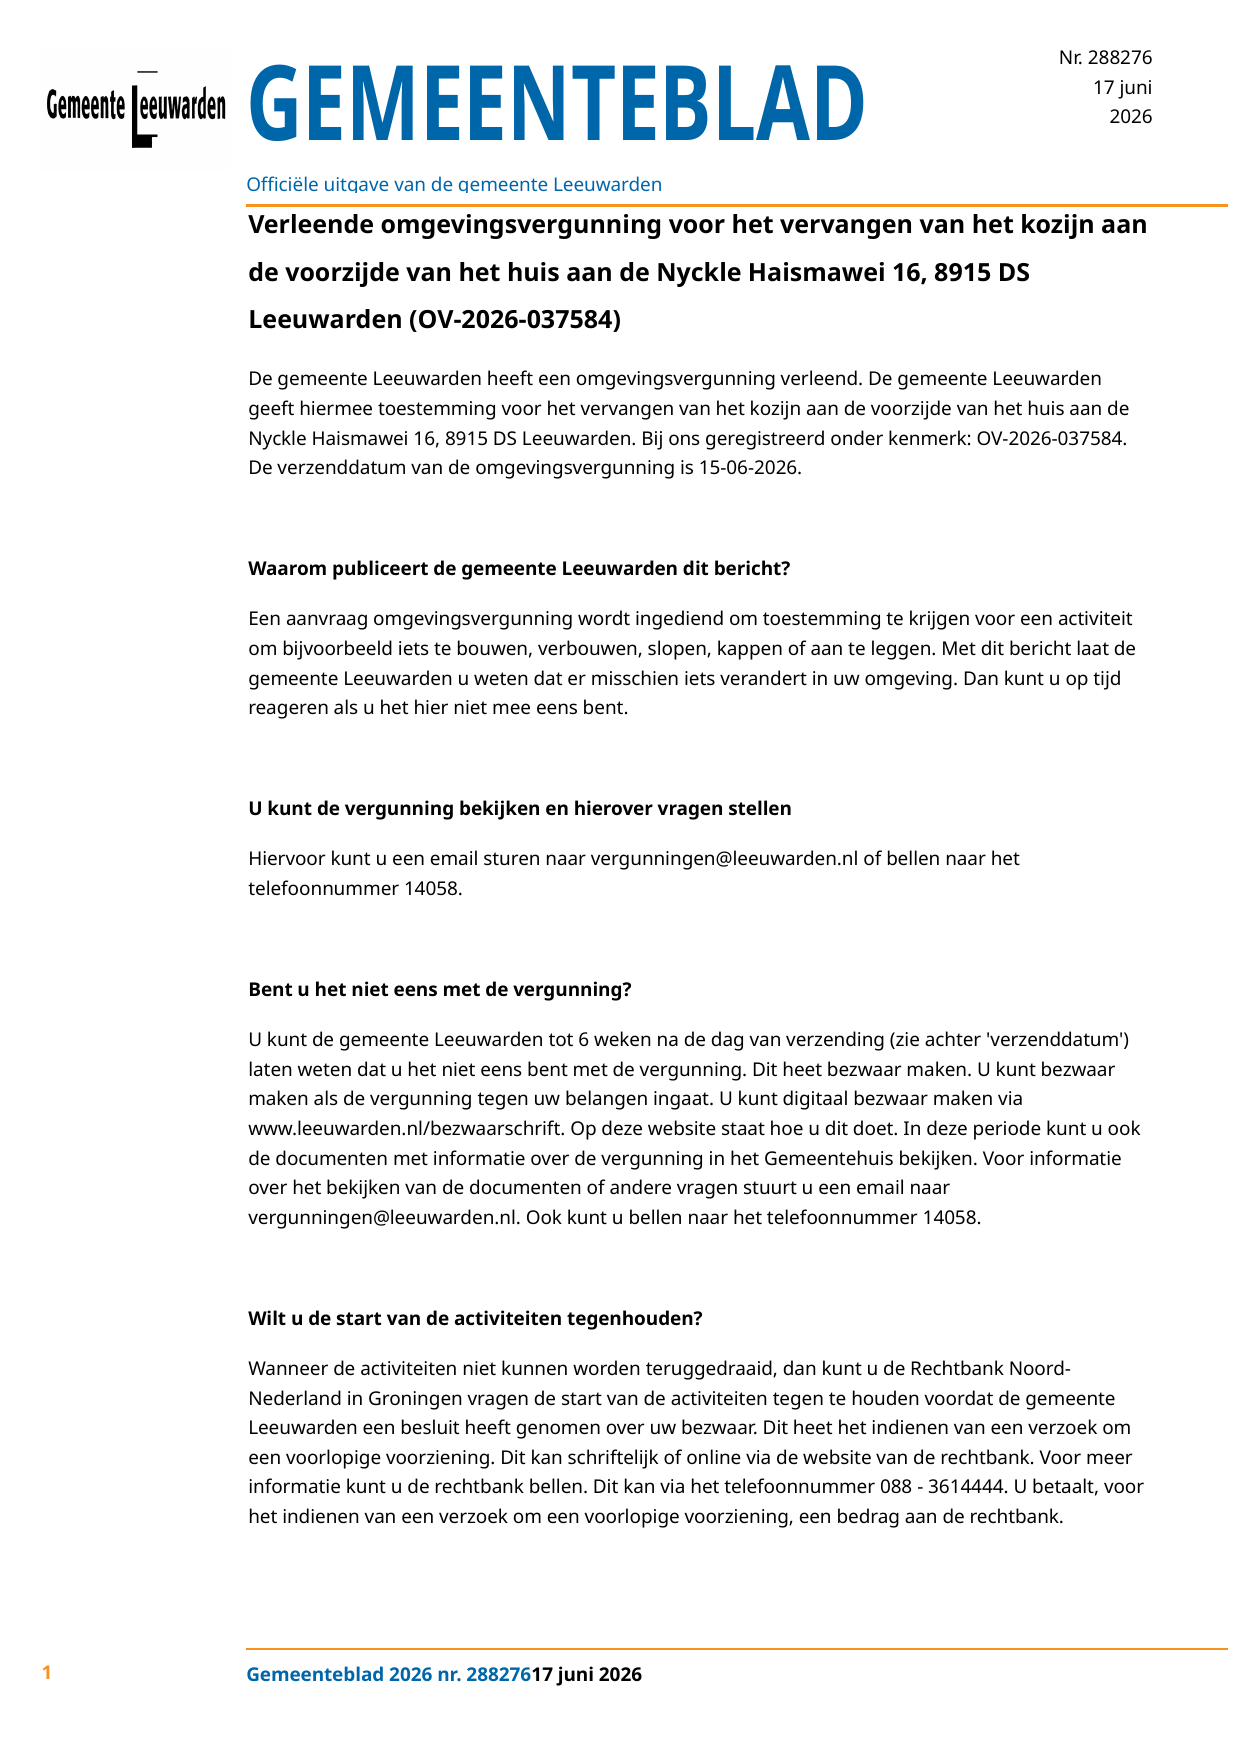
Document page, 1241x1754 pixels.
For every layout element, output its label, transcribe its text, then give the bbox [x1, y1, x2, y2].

text U kunt de vergunning bekijken en hierover vragen stellen [248, 795, 1152, 821]
picture [41, 47, 231, 172]
text Wanneer de activiteiten niet kunnen worden teruggedraaid, dan kunt u de Rechtbank Noord-Nederland in Groningen vragen de start van de activiteiten tegen te houden voordat de gemeente Leeuwarden een besluit heeft genomen over uw bezwaar. Dit heet het indienen van een verzoek om een voorlopige voorziening. Dit kan schriftelijk of online via de website van de rechtbank. Voor meer informatie kunt u de rechtbank bellen. Dit kan via het telefoonnummer 088 - 3614444. U betaalt, voor het indienen van een verzoek om een voorlopige voorziening, een bedrag aan de rechtbank. [248, 1355, 1152, 1529]
text Een aanvraag omgevingsvergunning wordt ingediend om toestemming te krijgen voor een activiteit om bijvoorbeeld iets te bouwen, verbouwen, slopen, kappen of aan te leggen. Met dit bericht laat de gemeente Leeuwarden u weten dat er misschien iets verandert in uw omgeving. Dan kunt u op tijd reageren als u het hier niet mee eens bent. [248, 606, 1152, 720]
text Hiervoor kunt u een email sturen naar vergunningen@leeuwarden.nl of bellen naar het telefoonnummer 14058. [248, 846, 1152, 901]
text Verleende omgevingsvergunning voor het vervangen van het kozijn aan de voorzijde van het huis aan de Nyckle Haismawei 16, 8915 DS Leeuwarden (OV-2026-037584) [248, 207, 1152, 336]
text Bent u het niet eens met de vergunning? [248, 976, 1152, 1002]
text Wilt u de start van de activiteiten tegenhouden? [248, 1305, 1152, 1330]
text U kunt de gemeente Leeuwarden tot 6 weken na de dag van verzending (zie achter 'verzenddatum') laten weten dat u het niet eens bent met de vergunning. Dit heet bezwaar maken. U kunt bezwaar maken als de vergunning tegen uw belangen ingaat. U kunt digitaal bezwaar maken via www.leeuwarden.nl/bezwaarschrift. Op deze website staat hoe u dit doet. In deze periode kunt u ook de documenten met informatie over de vergunning in het Gemeentehuis bekijken. Voor informatie over het bekijken van de documenten of andere vragen stuurt u een email naar vergunningen@leeuwarden.nl. Ook kunt u bellen naar het telefoonnummer 14058. [248, 1026, 1152, 1229]
text Waarom publiceert de gemeente Leeuwarden dit bericht? [248, 555, 1152, 581]
text De gemeente Leeuwarden heeft een omgevingsvergunning verleend. De gemeente Leeuwarden geeft hiermee toestemming voor het vervangen van het kozijn aan de voorzijde van het huis aan de Nyckle Haismawei 16, 8915 DS Leeuwarden. Bij ons geregistreerd onder kenmerk: OV-2026-037584. De verzenddatum van de omgevingsvergunning is 15-06-2026. [248, 366, 1152, 480]
